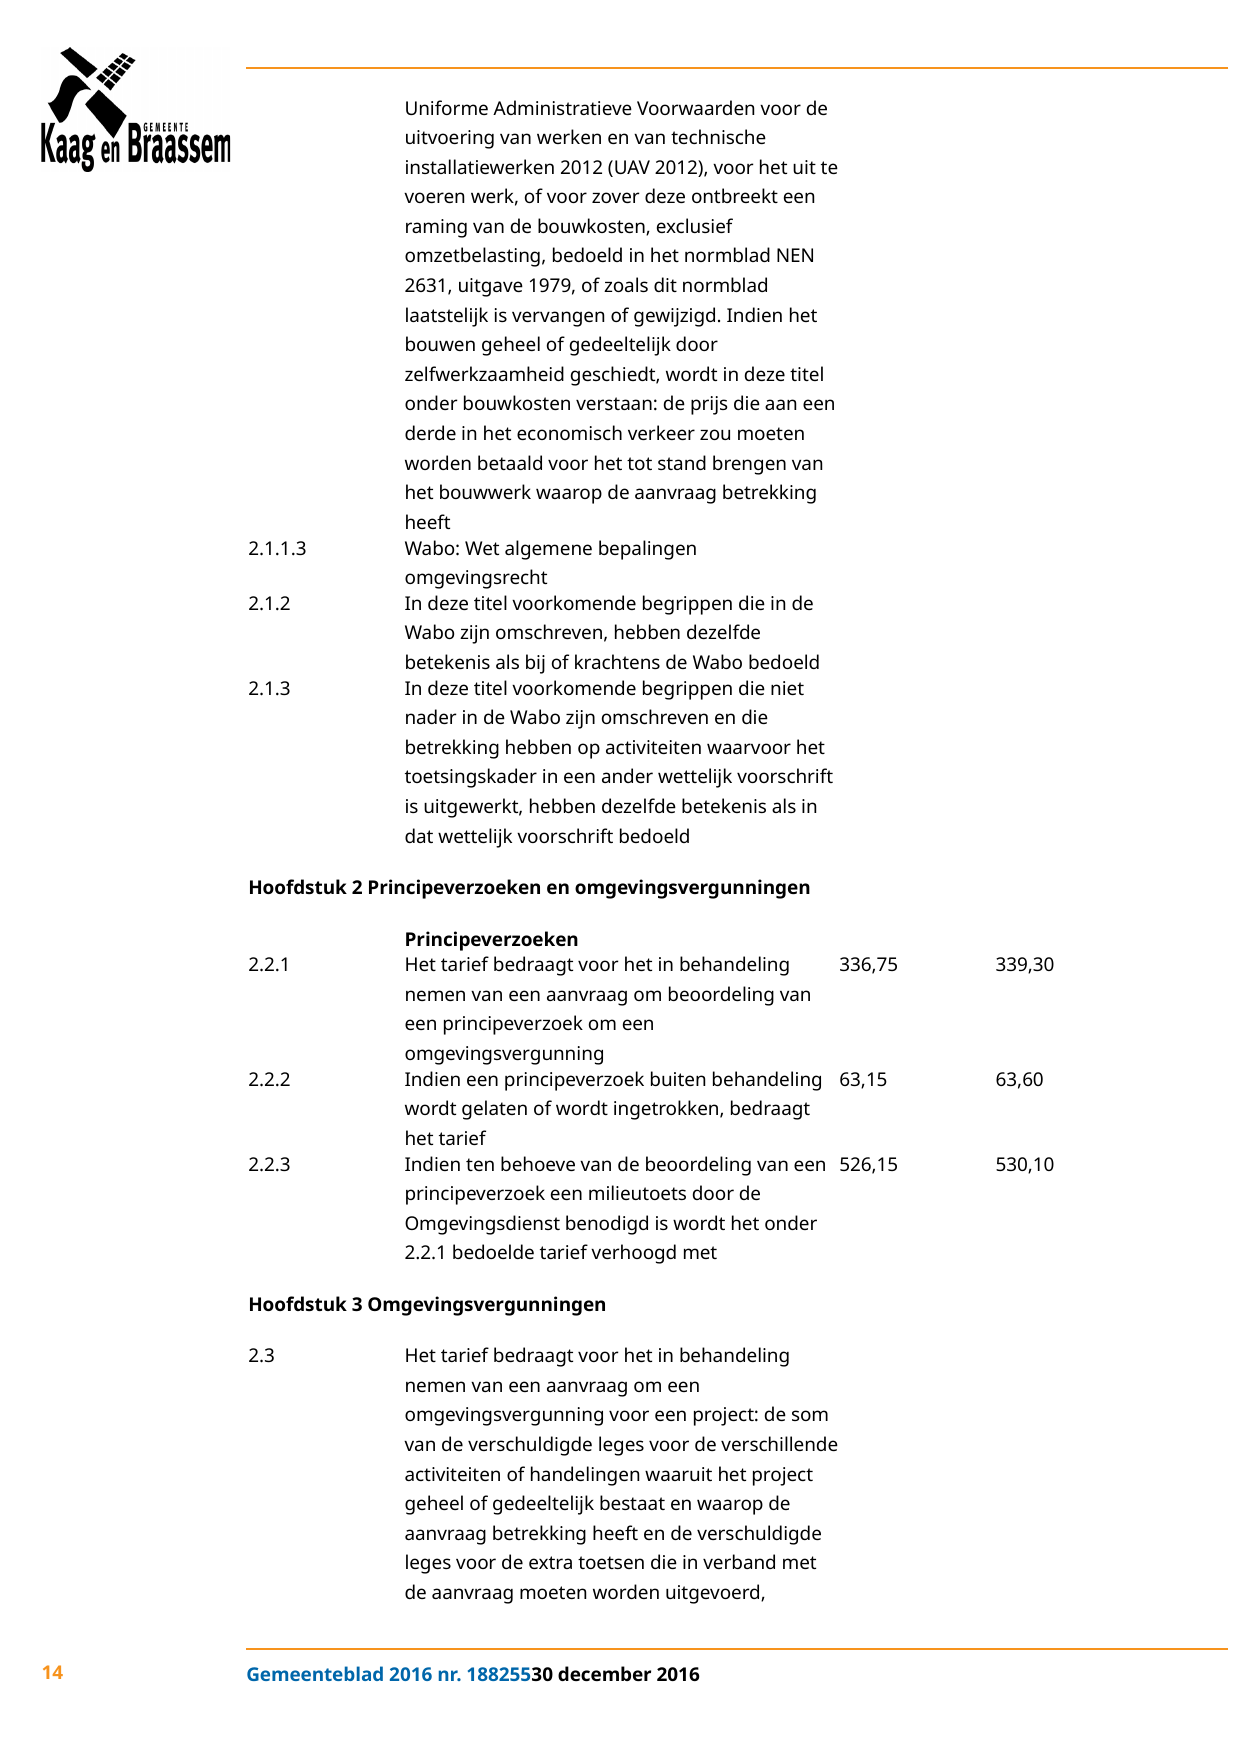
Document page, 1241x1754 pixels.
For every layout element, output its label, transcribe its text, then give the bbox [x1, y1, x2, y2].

table_cell [995, 535, 1152, 590]
table_cell 526,15 [839, 1151, 995, 1265]
table_cell 2.2.3 [248, 1151, 404, 1265]
table_cell [839, 675, 995, 848]
table_cell [248, 95, 404, 535]
table_cell Het tarief bedraagt voor het in behandeling nemen van een aanvraag om een omgevingsvergunning voor een project: de som van de verschuldigde leges voor de verschillende activiteiten of handelingen waaruit het project geheel of gedeeltelijk bestaat en waarop de aanvraag betrekking heeft en de verschuldigde leges voor de extra toetsen die in verband met de aanvraag moeten worden uitgevoerd, [404, 1343, 839, 1605]
table_cell 2.3 [248, 1343, 404, 1605]
table_cell Wabo: Wet algemene bepalingen omgevingsrecht [404, 535, 839, 590]
table_cell [248, 1265, 1152, 1291]
table_cell Indien ten behoeve van de beoordeling van een principeverzoek een milieutoets door de Omgevingsdienst benodigd is wordt het onder 2.2.1 bedoelde tarief verhoogd met [404, 1151, 839, 1265]
table_cell 2.1.1.3 [248, 535, 404, 590]
table_cell Uniforme Administratieve Voorwaarden voor de uitvoering van werken en van technische installatiewerken 2012 (UAV 2012), voor het uit te voeren werk, of voor zover deze ontbreekt een raming van de bouwkosten, exclusief omzetbelasting, bedoeld in het normblad NEN 2631, uitgave 1979, of zoals dit normblad laatstelijk is vervangen of gewijzigd. Indien het bouwen geheel of gedeeltelijk door zelfwerkzaamheid geschiedt, wordt in deze titel onder bouwkosten verstaan: de prijs die aan een derde in het economisch verkeer zou moeten worden betaald voor het tot stand brengen van het bouwwerk waarop de aanvraag betrekking heeft [404, 95, 839, 535]
table_cell [248, 926, 404, 951]
table_cell 2.1.2 [248, 590, 404, 675]
table_cell [995, 1343, 1152, 1605]
table_cell [248, 849, 1152, 874]
table_cell Hoofdstuk 2 Principeverzoeken en omgevingsvergunningen [248, 874, 1152, 900]
table_cell [248, 900, 1152, 926]
table_cell Hoofdstuk 3 Omgevingsvergunningen [248, 1291, 1152, 1317]
table_cell [995, 95, 1152, 535]
table_cell Indien een principeverzoek buiten behandeling wordt gelaten of wordt ingetrokken, bedraagt het tarief [404, 1066, 839, 1151]
table_cell [839, 590, 995, 675]
table_cell In deze titel voorkomende begrippen die in de Wabo zijn omschreven, hebben dezelfde betekenis als bij of krachtens de Wabo bedoeld [404, 590, 839, 675]
table_cell [839, 1343, 995, 1605]
table_cell 336,75 [839, 951, 995, 1066]
table_cell [995, 926, 1152, 951]
table_cell [839, 926, 995, 951]
table_cell 2.1.3 [248, 675, 404, 848]
table_cell 339,30 [995, 951, 1152, 1066]
table_cell In deze titel voorkomende begrippen die niet nader in de Wabo zijn omschreven en die betrekking hebben op activiteiten waarvoor het toetsingskader in een ander wettelijk voorschrift is uitgewerkt, hebben dezelfde betekenis als in dat wettelijk voorschrift bedoeld [404, 675, 839, 848]
table_cell [995, 590, 1152, 675]
table_cell Principeverzoeken [404, 926, 839, 951]
table_cell [995, 675, 1152, 848]
table_cell Het tarief bedraagt voor het in behandeling nemen van een aanvraag om beoordeling van een principeverzoek om een omgevingsvergunning [404, 951, 839, 1066]
table_cell 2.2.2 [248, 1066, 404, 1151]
table_cell [839, 95, 995, 535]
table_cell 2.2.1 [248, 951, 404, 1066]
table_cell 530,10 [995, 1151, 1152, 1265]
picture [41, 47, 231, 172]
table_cell [248, 1317, 1152, 1342]
table_cell 63,15 [839, 1066, 995, 1151]
table_cell [839, 535, 995, 590]
table_cell 63,60 [995, 1066, 1152, 1151]
